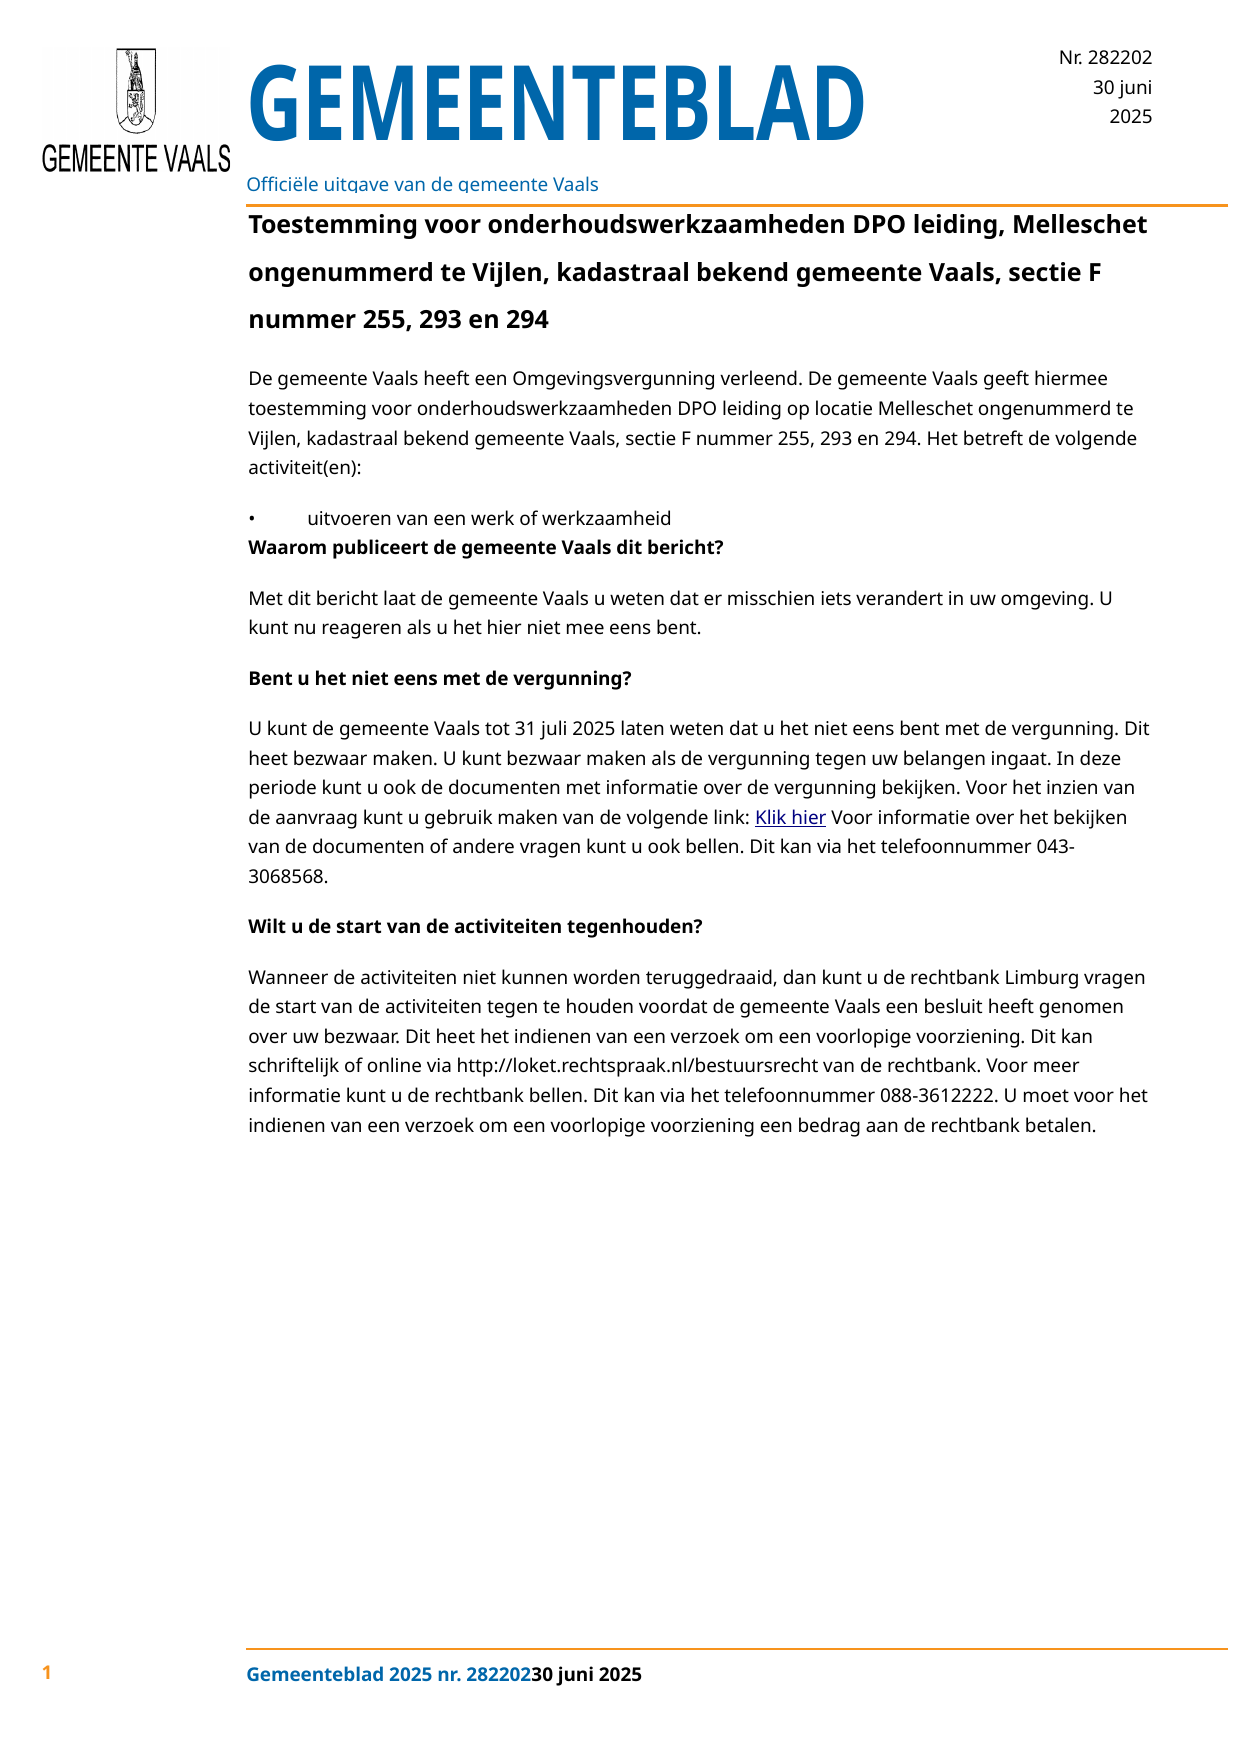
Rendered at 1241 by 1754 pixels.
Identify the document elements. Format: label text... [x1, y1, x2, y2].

text De gemeente Vaals heeft een Omgevingsvergunning verleend. De gemeente Vaals geeft hiermee toestemming voor onderhoudswerkzaamheden DPO leiding op locatie Melleschet ongenummerd te Vijlen, kadastraal bekend gemeente Vaals, sectie F nummer 255, 293 en 294. Het betreft de volgende activiteit(en): [248, 366, 1152, 480]
text Wanneer de activiteiten niet kunnen worden teruggedraaid, dan kunt u de rechtbank Limburg vragen de start van de activiteiten tegen te houden voordat de gemeente Vaals een besluit heeft genomen over uw bezwaar. Dit heet het indienen van een verzoek om een voorlopige voorziening. Dit kan schriftelijk of online via http://loket.rechtspraak.nl/bestuursrecht van de rechtbank. Voor meer informatie kunt u de rechtbank bellen. Dit kan via het telefoonnummer 088-3612222. U moet voor het indienen van een verzoek om een voorlopige voorziening een bedrag aan de rechtbank betalen. [248, 964, 1152, 1137]
picture [41, 47, 231, 172]
text U kunt de gemeente Vaals tot 31 juli 2025 laten weten dat u het niet eens bent met de vergunning. Dit heet bezwaar maken. U kunt bezwaar maken als de vergunning tegen uw belangen ingaat. In deze periode kunt u ook de documenten met informatie over de vergunning bekijken. Voor het inzien van de aanvraag kunt u gebruik maken van de volgende link: Klik hier Voor informatie over het bekijken van de documenten of andere vragen kunt u ook bellen. Dit kan via het telefoonnummer 043-3068568. [248, 715, 1152, 889]
text Waarom publiceert de gemeente Vaals dit bericht? [248, 534, 1152, 560]
text Wilt u de start van de activiteiten tegenhouden? [248, 913, 1152, 939]
text Bent u het niet eens met de vergunning? [248, 665, 1152, 690]
text Toestemming voor onderhoudswerkzaamheden DPO leiding, Melleschet ongenummerd te Vijlen, kadastraal bekend gemeente Vaals, sectie F nummer 255, 293 en 294 [248, 207, 1152, 336]
text Met dit bericht laat de gemeente Vaals u weten dat er misschien iets verandert in uw omgeving. U kunt nu reageren als u het hier niet mee eens bent. [248, 585, 1152, 640]
list uitvoeren van een werk of werkzaamheid [248, 505, 1152, 530]
